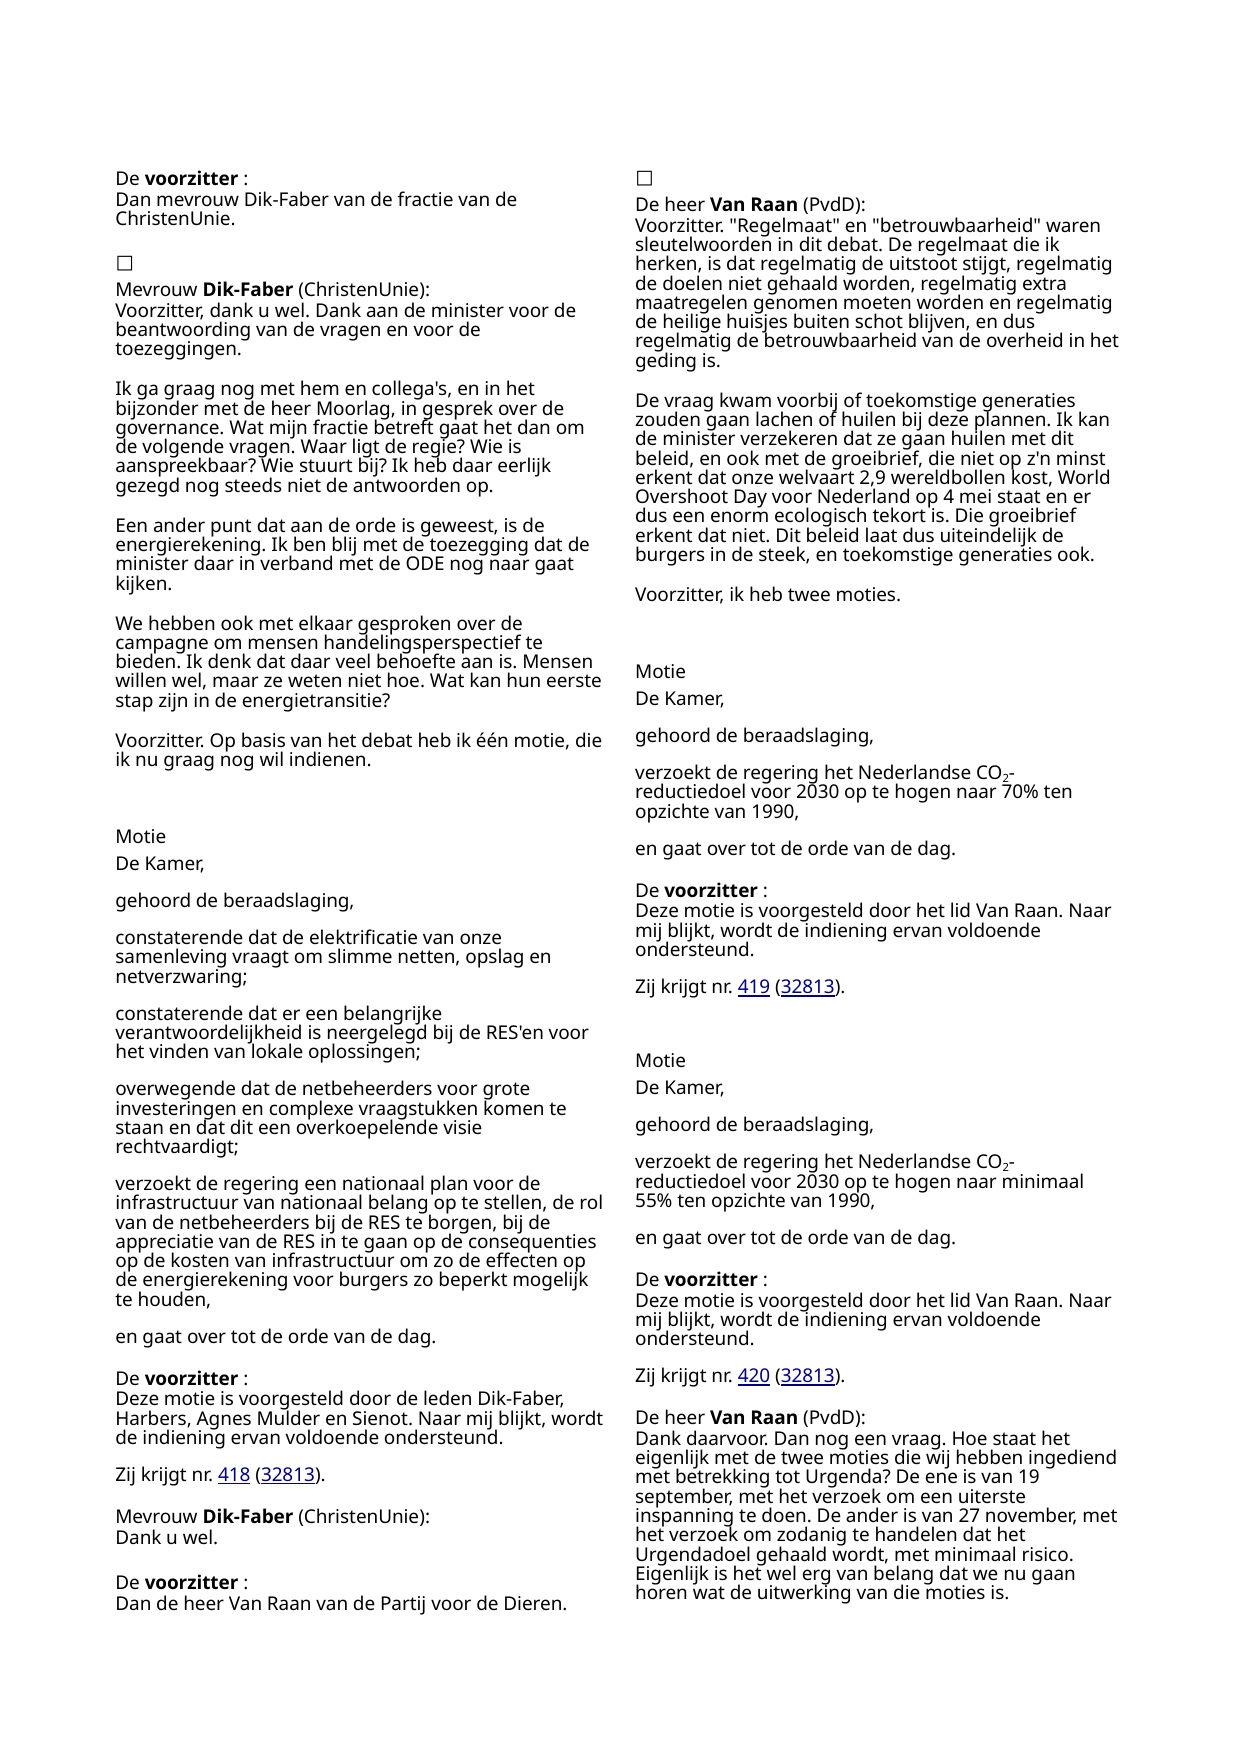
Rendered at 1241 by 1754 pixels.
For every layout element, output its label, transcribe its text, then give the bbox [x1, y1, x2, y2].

text De heer Van Raan (PvdD): [635, 191, 1125, 217]
text Dan de heer Van Raan van de Partij voor de Dieren. [115, 1594, 605, 1614]
text De Kamer, [635, 1079, 1125, 1099]
text constaterende dat de elektrificatie van onze samenleving vraagt om slimme netten, opslag en netverzwaring; [115, 929, 605, 987]
text en gaat over tot de orde van de dag. [115, 1328, 605, 1347]
text Deze motie is voorgesteld door de leden Dik-Faber, Harbers, Agnes Mulder en Sienot. Naar mij blijkt, wordt de indiening ervan voldoende ondersteund. [115, 1390, 605, 1448]
text overwegende dat de netbeheerders voor grote investeringen en complexe vraagstukken komen te staan en dat dit een overkoepelende visie rechtvaardigt; [115, 1080, 605, 1157]
text De voorzitter : [115, 1365, 605, 1390]
text De voorzitter : [635, 877, 1125, 902]
text verzoekt de regering het Nederlandse CO2-reductiedoel voor 2030 op te hogen naar 70% ten opzichte van 1990, [635, 764, 1125, 822]
text ⬜ [635, 165, 1125, 191]
text De voorzitter : [115, 1569, 605, 1594]
text gehoord de beraadslaging, [635, 1116, 1125, 1136]
text Voorzitter, ik heb twee moties. [635, 586, 1125, 605]
text Dan mevrouw Dik-Faber van de fractie van de ChristenUnie. [115, 191, 605, 229]
text Voorzitter. Op basis van het debat heb ik één motie, die ik nu graag nog wil indienen. [115, 732, 605, 770]
text De Kamer, [635, 690, 1125, 709]
text Mevrouw Dik-Faber (ChristenUnie): [115, 276, 605, 302]
text De voorzitter : [115, 165, 605, 191]
text De heer Van Raan (PvdD): [635, 1404, 1125, 1430]
text ⬜ [115, 250, 605, 276]
text De Kamer, [115, 855, 605, 874]
text Ik ga graag nog met hem en collega's, en in het bijzonder met de heer Moorlag, in gesprek over de governance. Wat mijn fractie betreft gaat het dan om de volgende vragen. Waar ligt de regie? Wie is aanspreekbaar? Wie stuurt bij? Ik heb daar eerlijk gezegd nog steeds niet de antwoorden op. [115, 380, 605, 496]
text en gaat over tot de orde van de dag. [635, 840, 1125, 859]
text Zij krijgt nr. 420 (32813). [635, 1367, 1125, 1386]
text De vraag kwam voorbij of toekomstige generaties zouden gaan lachen of huilen bij deze plannen. Ik kan de minister verzekeren dat ze gaan huilen met dit beleid, en ook met de groeibrief, die niet op z'n minst erkent dat onze welvaart 2,9 wereldbollen kost, World Overshoot Day voor Nederland op 4 mei staat en er dus een enorm ecologisch tekort is. Die groeibrief erkent dat niet. Dit beleid laat dus uiteindelijk de burgers in de steek, en toekomstige generaties ook. [635, 392, 1125, 565]
text We hebben ook met elkaar gesproken over de campagne om mensen handelingsperspectief te bieden. Ik denk dat daar veel behoefte aan is. Mensen willen wel, maar ze weten niet hoe. Wat kan hun eerste stap zijn in de energietransitie? [115, 614, 605, 711]
text Een ander punt dat aan de orde is geweest, is de energierekening. Ik ben blij met de toezegging dat de minister daar in verband met de ODE nog naar gaat kijken. [115, 517, 605, 594]
text De voorzitter : [635, 1266, 1125, 1292]
text Deze motie is voorgesteld door het lid Van Raan. Naar mij blijkt, wordt de indiening ervan voldoende ondersteund. [635, 1292, 1125, 1349]
text Deze motie is voorgesteld door het lid Van Raan. Naar mij blijkt, wordt de indiening ervan voldoende ondersteund. [635, 902, 1125, 960]
text Mevrouw Dik-Faber (ChristenUnie): [115, 1503, 605, 1529]
text Voorzitter. "Regelmaat" en "betrouwbaarheid" waren sleutelwoorden in dit debat. De regelmaat die ik herken, is dat regelmatig de uitstoot stijgt, regelmatig de doelen niet gehaald worden, regelmatig extra maatregelen genomen moeten worden en regelmatig de heilige huisjes buiten schot blijven, en dus regelmatig de betrouwbaarheid van de overheid in het geding is. [635, 217, 1125, 371]
text Motie [635, 1048, 1125, 1073]
text gehoord de beraadslaging, [115, 892, 605, 912]
text Dank u wel. [115, 1529, 605, 1548]
text verzoekt de regering een nationaal plan voor de infrastructuur van nationaal belang op te stellen, de rol van de netbeheerders bij de RES te borgen, bij de appreciatie van de RES in te gaan op de consequenties op de kosten van infrastructuur om zo de effecten op de energierekening voor burgers zo beperkt mogelijk te houden, [115, 1175, 605, 1310]
text Zij krijgt nr. 419 (32813). [635, 978, 1125, 997]
text Zij krijgt nr. 418 (32813). [115, 1466, 605, 1485]
text constaterende dat er een belangrijke verantwoordelijkheid is neergelegd bij de RES'en voor het vinden van lokale oplossingen; [115, 1005, 605, 1063]
text Motie [635, 659, 1125, 684]
text Motie [115, 824, 605, 849]
text Voorzitter, dank u wel. Dank aan de minister voor de beantwoording van de vragen en voor de toezeggingen. [115, 302, 605, 360]
text gehoord de beraadslaging, [635, 727, 1125, 747]
text verzoekt de regering het Nederlandse CO2-reductiedoel voor 2030 op te hogen naar minimaal 55% ten opzichte van 1990, [635, 1153, 1125, 1211]
text en gaat over tot de orde van de dag. [635, 1229, 1125, 1248]
text Dank daarvoor. Dan nog een vraag. Hoe staat het eigenlijk met de twee moties die wij hebben ingediend met betrekking tot Urgenda? De ene is van 19 september, met het verzoek om een uiterste inspanning te doen. De ander is van 27 november, met het verzoek om zodanig te handelen dat het Urgendadoel gehaald wordt, met minimaal risico. Eigenlijk is het wel erg van belang dat we nu gaan horen wat de uitwerking van die moties is. [635, 1430, 1125, 1603]
